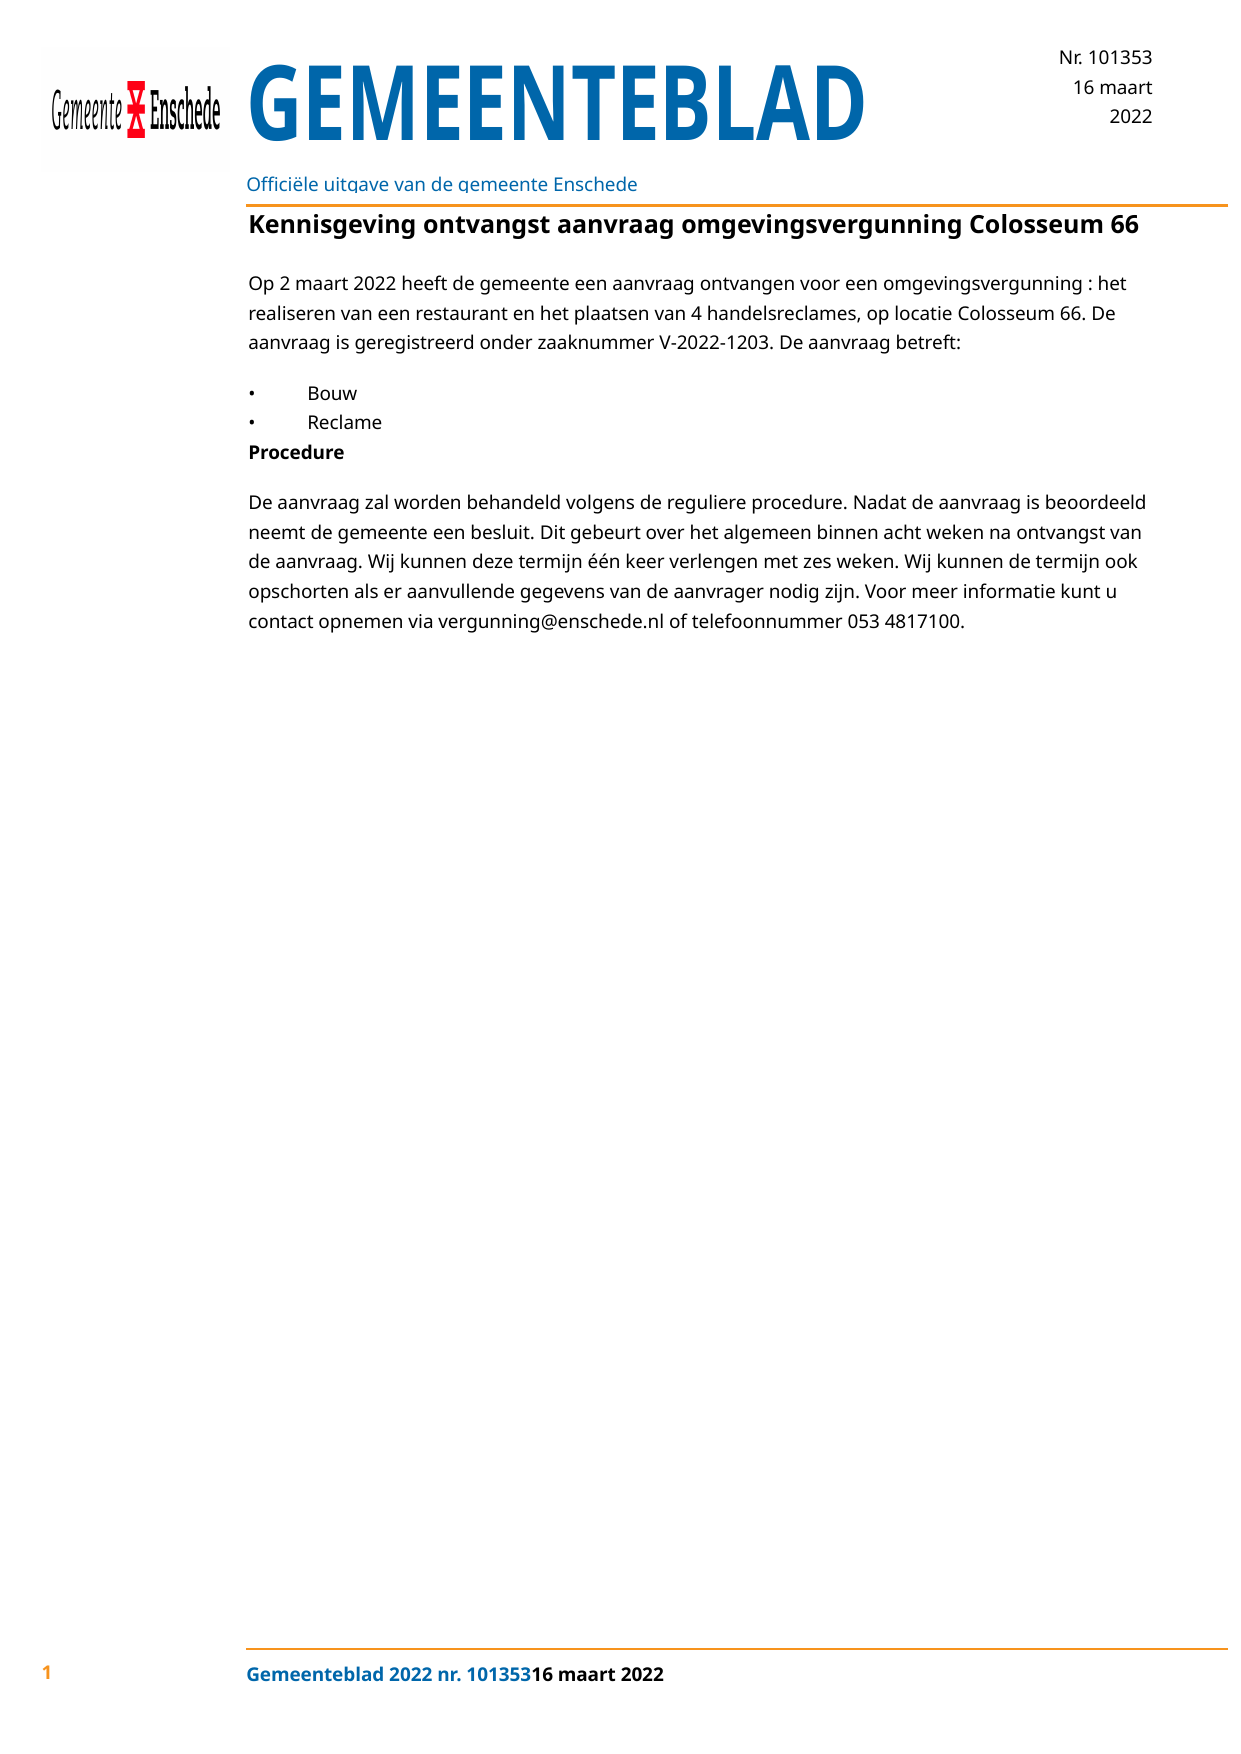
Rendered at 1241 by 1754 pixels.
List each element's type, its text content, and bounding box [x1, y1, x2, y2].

list Reclame [248, 409, 1152, 435]
picture [41, 47, 231, 172]
text Kennisgeving ontvangst aanvraag omgevingsvergunning Colosseum 66 [248, 207, 1152, 241]
list Bouw [248, 380, 1152, 406]
text De aanvraag zal worden behandeld volgens de reguliere procedure. Nadat de aanvraag is beoordeeld neemt de gemeente een besluit. Dit gebeurt over het algemeen binnen acht weken na ontvangst van de aanvraag. Wij kunnen deze termijn één keer verlengen met zes weken. Wij kunnen de termijn ook opschorten als er aanvullende gegevens van de aanvrager nodig zijn. Voor meer informatie kunt u contact opnemen via vergunning@enschede.nl of telefoonnummer 053 4817100. [248, 489, 1152, 633]
text Op 2 maart 2022 heeft de gemeente een aanvraag ontvangen voor een omgevingsvergunning : het realiseren van een restaurant en het plaatsen van 4 handelsreclames, op locatie Colosseum 66. De aanvraag is geregistreerd onder zaaknummer V-2022-1203. De aanvraag betreft: [248, 270, 1152, 355]
text Procedure [248, 439, 1152, 465]
